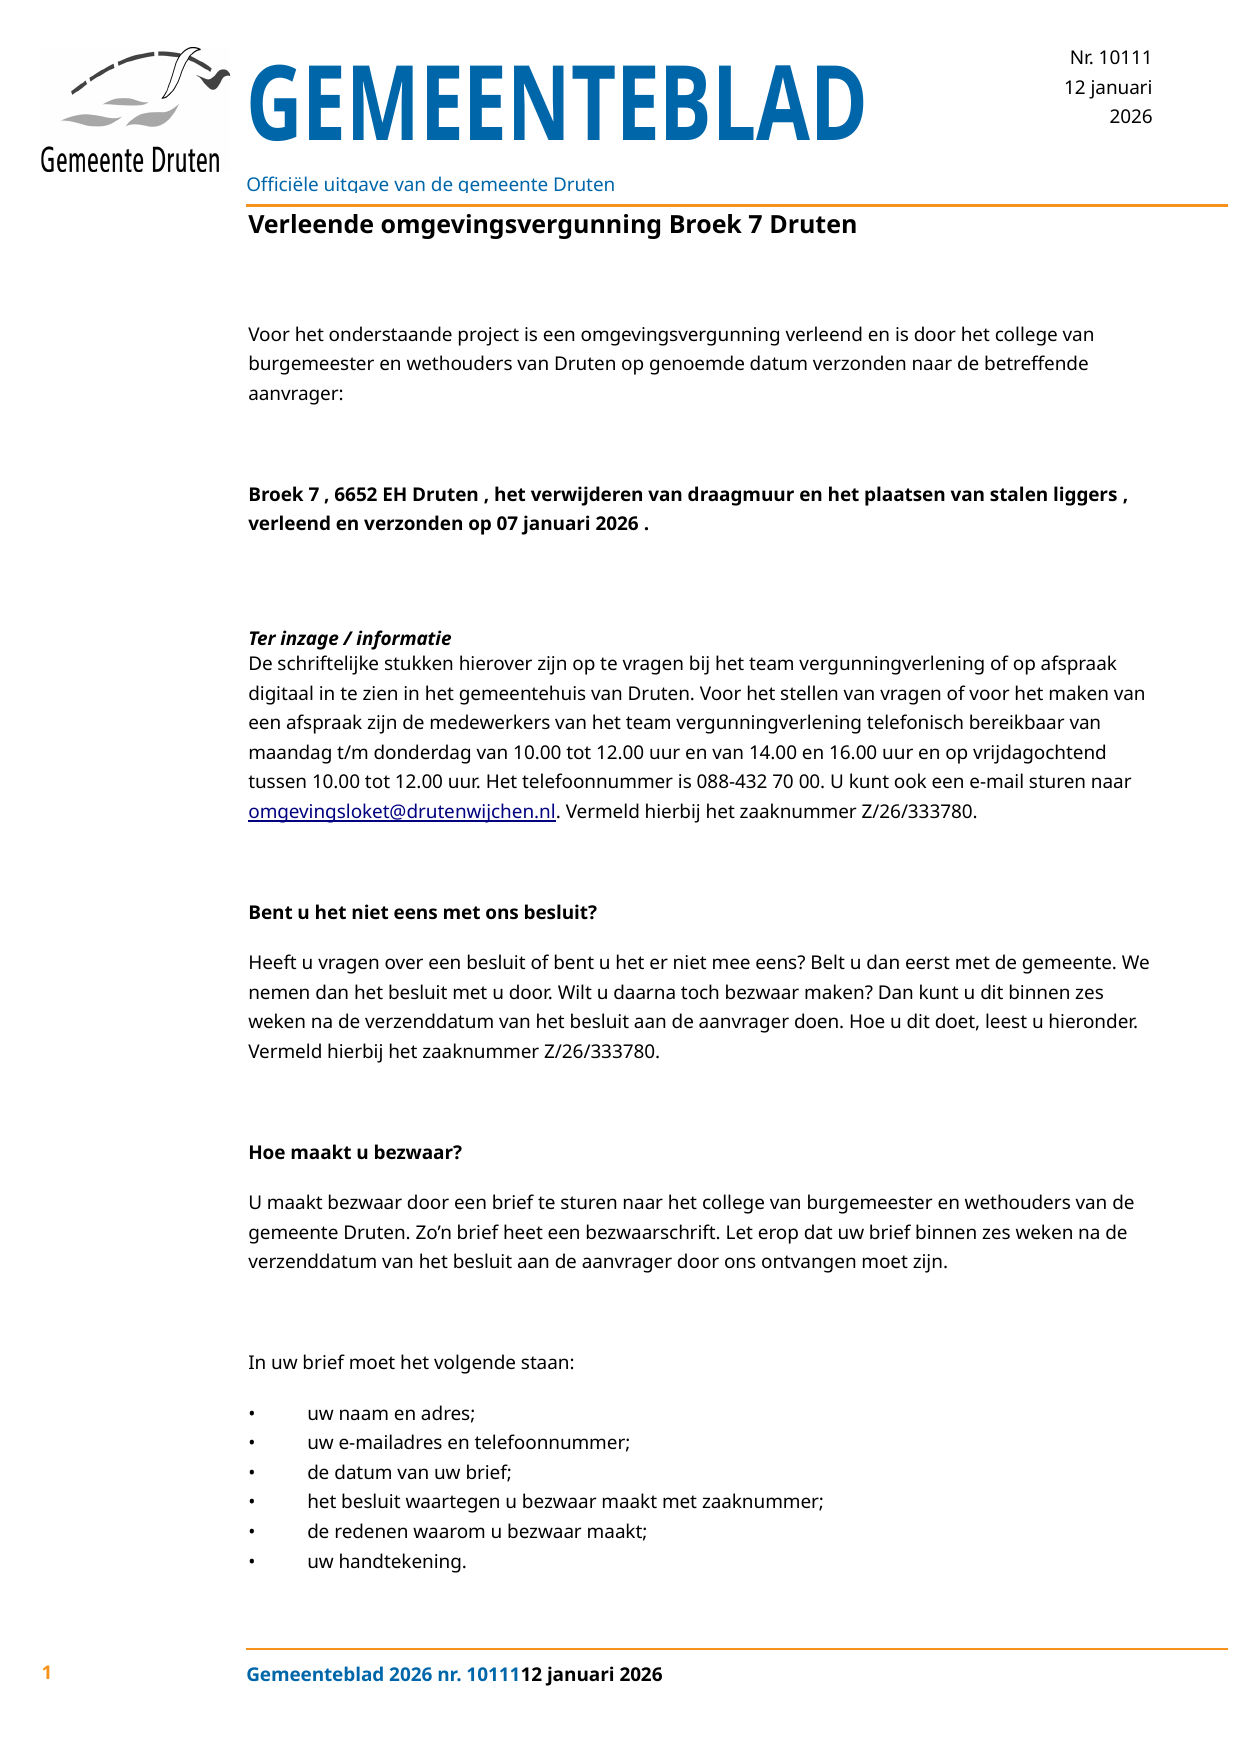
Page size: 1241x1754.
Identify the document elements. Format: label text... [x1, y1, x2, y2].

text Broek 7 , 6652 EH Druten , het verwijderen van draagmuur en het plaatsen van stalen liggers , verleend en verzonden op 07 januari 2026 . [248, 481, 1152, 536]
text Hoe maakt u bezwaar? [248, 1139, 1152, 1165]
picture [41, 47, 231, 172]
text Voor het onderstaande project is een omgevingsvergunning verleend en is door het college van burgemeester en wethouders van Druten op genoemde datum verzonden naar de betreffende aanvrager: [248, 321, 1152, 406]
list uw handtekening. [248, 1548, 1152, 1574]
text Bent u het niet eens met ons besluit? [248, 899, 1152, 925]
text Heeft u vragen over een besluit of bent u het er niet mee eens? Belt u dan eerst met de gemeente. We nemen dan het besluit met u door. Wilt u daarna toch bezwaar maken? Dan kunt u dit binnen zes weken na de verzenddatum van het besluit aan de aanvrager doen. Hoe u dit doet, leest u hieronder. Vermeld hierbij het zaaknummer Z/26/333780. [248, 949, 1152, 1064]
list de redenen waarom u bezwaar maakt; [248, 1518, 1152, 1544]
list uw naam en adres; [248, 1400, 1152, 1426]
list het besluit waartegen u bezwaar maakt met zaaknummer; [248, 1489, 1152, 1514]
text In uw brief moet het volgende staan: [248, 1349, 1152, 1375]
text Ter inzage / informatie [248, 625, 1152, 650]
list de datum van uw brief; [248, 1459, 1152, 1485]
text U maakt bezwaar door een brief te sturen naar het college van burgemeester en wethouders van de gemeente Druten. Zo’n brief heet een bezwaarschrift. Let erop dat uw brief binnen zes weken na de verzenddatum van het besluit aan de aanvrager door ons ontvangen moet zijn. [248, 1189, 1152, 1274]
list uw e-mailadres en telefoonnummer; [248, 1429, 1152, 1455]
text Verleende omgevingsvergunning Broek 7 Druten [248, 207, 1152, 241]
text De schriftelijke stukken hierover zijn op te vragen bij het team vergunningverlening of op afspraak digitaal in te zien in het gemeentehuis van Druten. Voor het stellen van vragen of voor het maken van een afspraak zijn de medewerkers van het team vergunningverlening telefonisch bereikbaar van maandag t/m donderdag van 10.00 tot 12.00 uur en van 14.00 en 16.00 uur en op vrijdagochtend tussen 10.00 tot 12.00 uur. Het telefoonnummer is 088-432 70 00. U kunt ook een e-mail sturen naar omgevingsloket@drutenwijchen.nl. Vermeld hierbij het zaaknummer Z/26/333780. [248, 650, 1152, 824]
